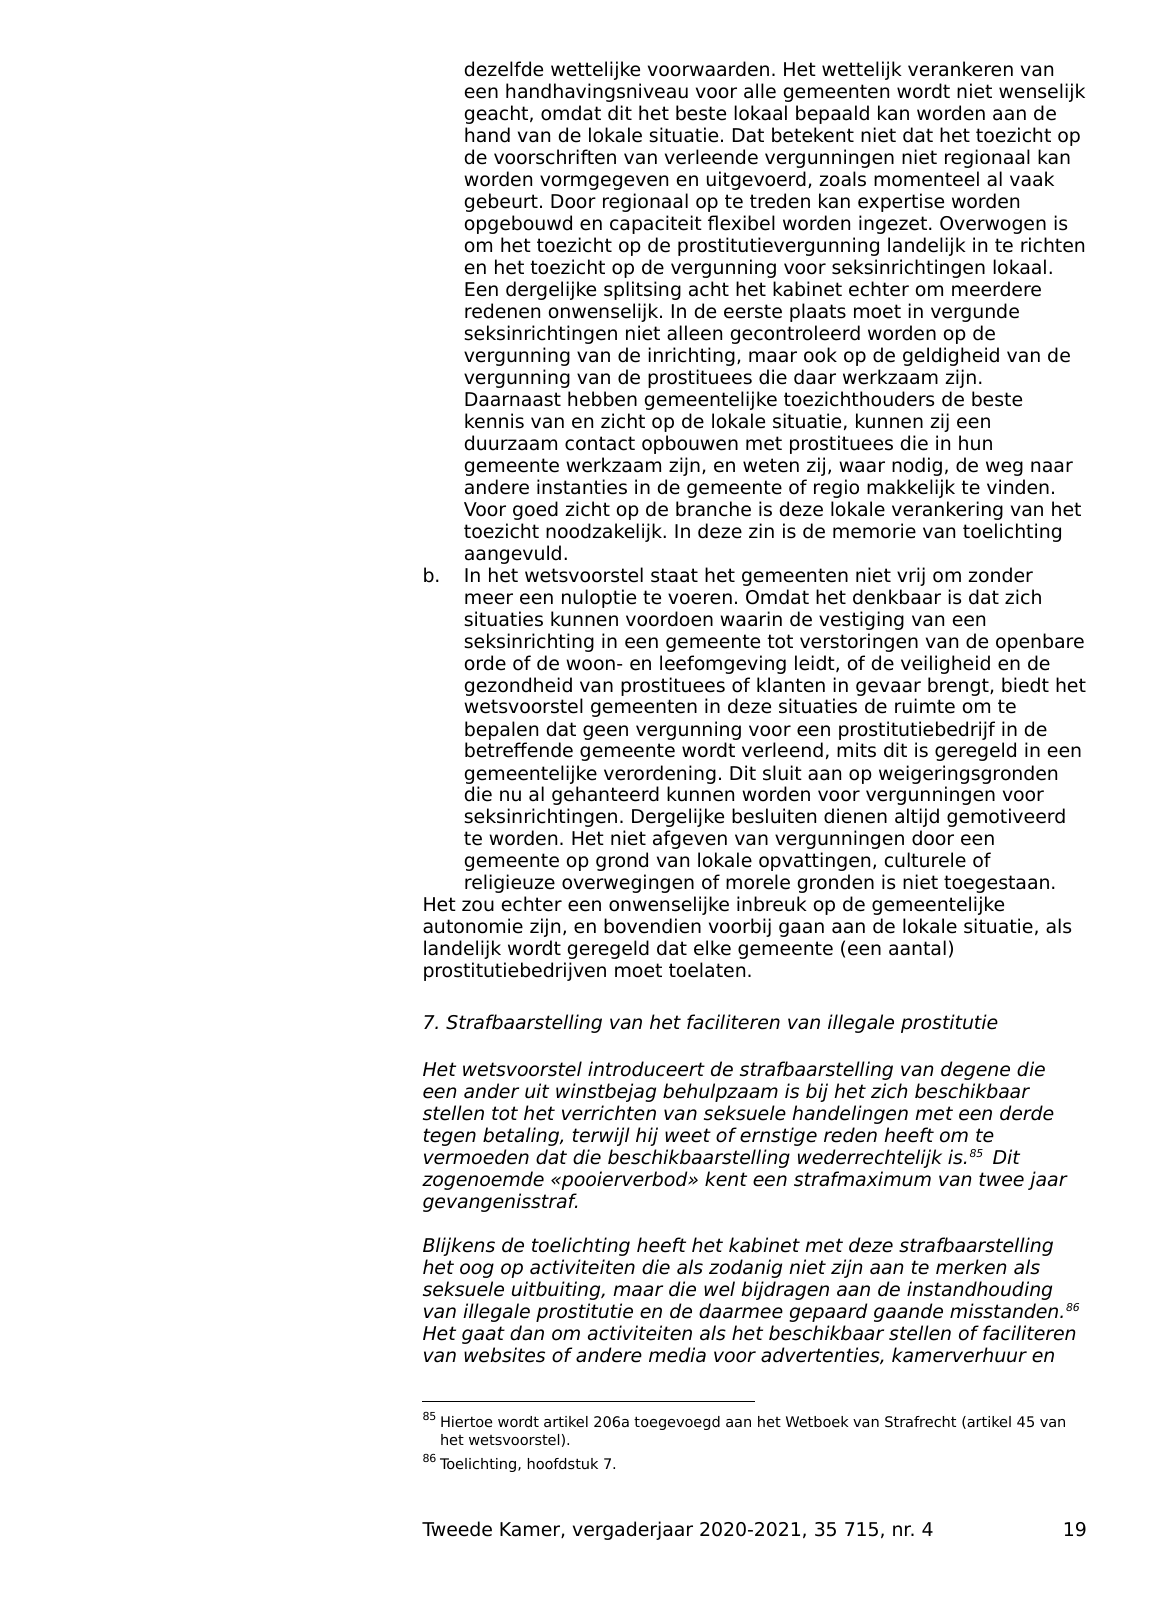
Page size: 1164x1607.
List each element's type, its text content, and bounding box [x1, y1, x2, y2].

text Toelichting, hoofdstuk 7. [422, 1452, 1087, 1474]
text Hiertoe wordt artikel 206a toegevoegd aan het Wetboek van Strafrecht (artikel 45 van het wetsvoorstel). [422, 1410, 1087, 1449]
text Het zou echter een onwenselijke inbreuk op de gemeentelijke autonomie zijn, en bovendien voorbij gaan aan de lokale situatie, als landelijk wordt geregeld dat elke gemeente (een aantal) prostitutiebedrijven moet toelaten. [422, 894, 1087, 982]
text Blijkens de toelichting heeft het kabinet met deze strafbaarstelling het oog op activiteiten die als zodanig niet zijn aan te merken als seksuele uitbuiting, maar die wel bijdragen aan de instandhouding van illegale prostitutie en de daarmee gepaard gaande misstanden. Het gaat dan om activiteiten als het beschikbaar stellen of faciliteren van websites of andere media voor advertenties, kamerverhuur en [422, 1235, 1087, 1367]
text b. In het wetsvoorstel staat het gemeenten niet vrij om zonder meer een nuloptie te voeren. Omdat het denkbaar is dat zich situaties kunnen voordoen waarin de vestiging van een seksinrichting in een gemeente tot verstoringen van de openbare orde of de woon- en leefomgeving leidt, of de veiligheid en de gezondheid van prostituees of klanten in gevaar brengt, biedt het wetsvoorstel gemeenten in deze situaties de ruimte om te bepalen dat geen vergunning voor een prostitutiebedrijf in de betreffende gemeente wordt verleend, mits dit is geregeld in een gemeentelijke verordening. Dit sluit aan op weigeringsgronden die nu al gehanteerd kunnen worden voor vergunningen voor seksinrichtingen. Dergelijke besluiten dienen altijd gemotiveerd te worden. Het niet afgeven van vergunningen door een gemeente op grond van lokale opvattingen, culturele of religieuze overwegingen of morele gronden is niet toegestaan. [422, 564, 1087, 894]
subtitle 7. Strafbaarstelling van het faciliteren van illegale prostitutie [422, 1012, 1087, 1034]
text dezelfde wettelijke voorwaarden. Het wettelijk verankeren van een handhavingsniveau voor alle gemeenten wordt niet wenselijk geacht, omdat dit het beste lokaal bepaald kan worden aan de hand van de lokale situatie. Dat betekent niet dat het toezicht op de voorschriften van verleende vergunningen niet regionaal kan worden vormgegeven en uitgevoerd, zoals momenteel al vaak gebeurt. Door regionaal op te treden kan expertise worden opgebouwd en capaciteit flexibel worden ingezet. Overwogen is om het toezicht op de prostitutievergunning landelijk in te richten en het toezicht op de vergunning voor seksinrichtingen lokaal. Een dergelijke splitsing acht het kabinet echter om meerdere redenen onwenselijk. In de eerste plaats moet in vergunde seksinrichtingen niet alleen gecontroleerd worden op de vergunning van de inrichting, maar ook op de geldigheid van de vergunning van de prostituees die daar werkzaam zijn. Daarnaast hebben gemeentelijke toezichthouders de beste kennis van en zicht op de lokale situatie, kunnen zij een duurzaam contact opbouwen met prostituees die in hun gemeente werkzaam zijn, en weten zij, waar nodig, de weg naar andere instanties in de gemeente of regio makkelijk te vinden. Voor goed zicht op de branche is deze lokale verankering van het toezicht noodzakelijk. In deze zin is de memorie van toelichting aangevuld. [422, 59, 1087, 564]
text Het wetsvoorstel introduceert de strafbaarstelling van degene die een ander uit winstbejag behulpzaam is bij het zich beschikbaar stellen tot het verrichten van seksuele handelingen met een derde tegen betaling, terwijl hij weet of ernstige reden heeft om te vermoeden dat die beschikbaarstelling wederrechtelijk is. Dit zogenoemde «pooierverbod» kent een strafmaximum van twee jaar gevangenisstraf. [422, 1059, 1087, 1213]
